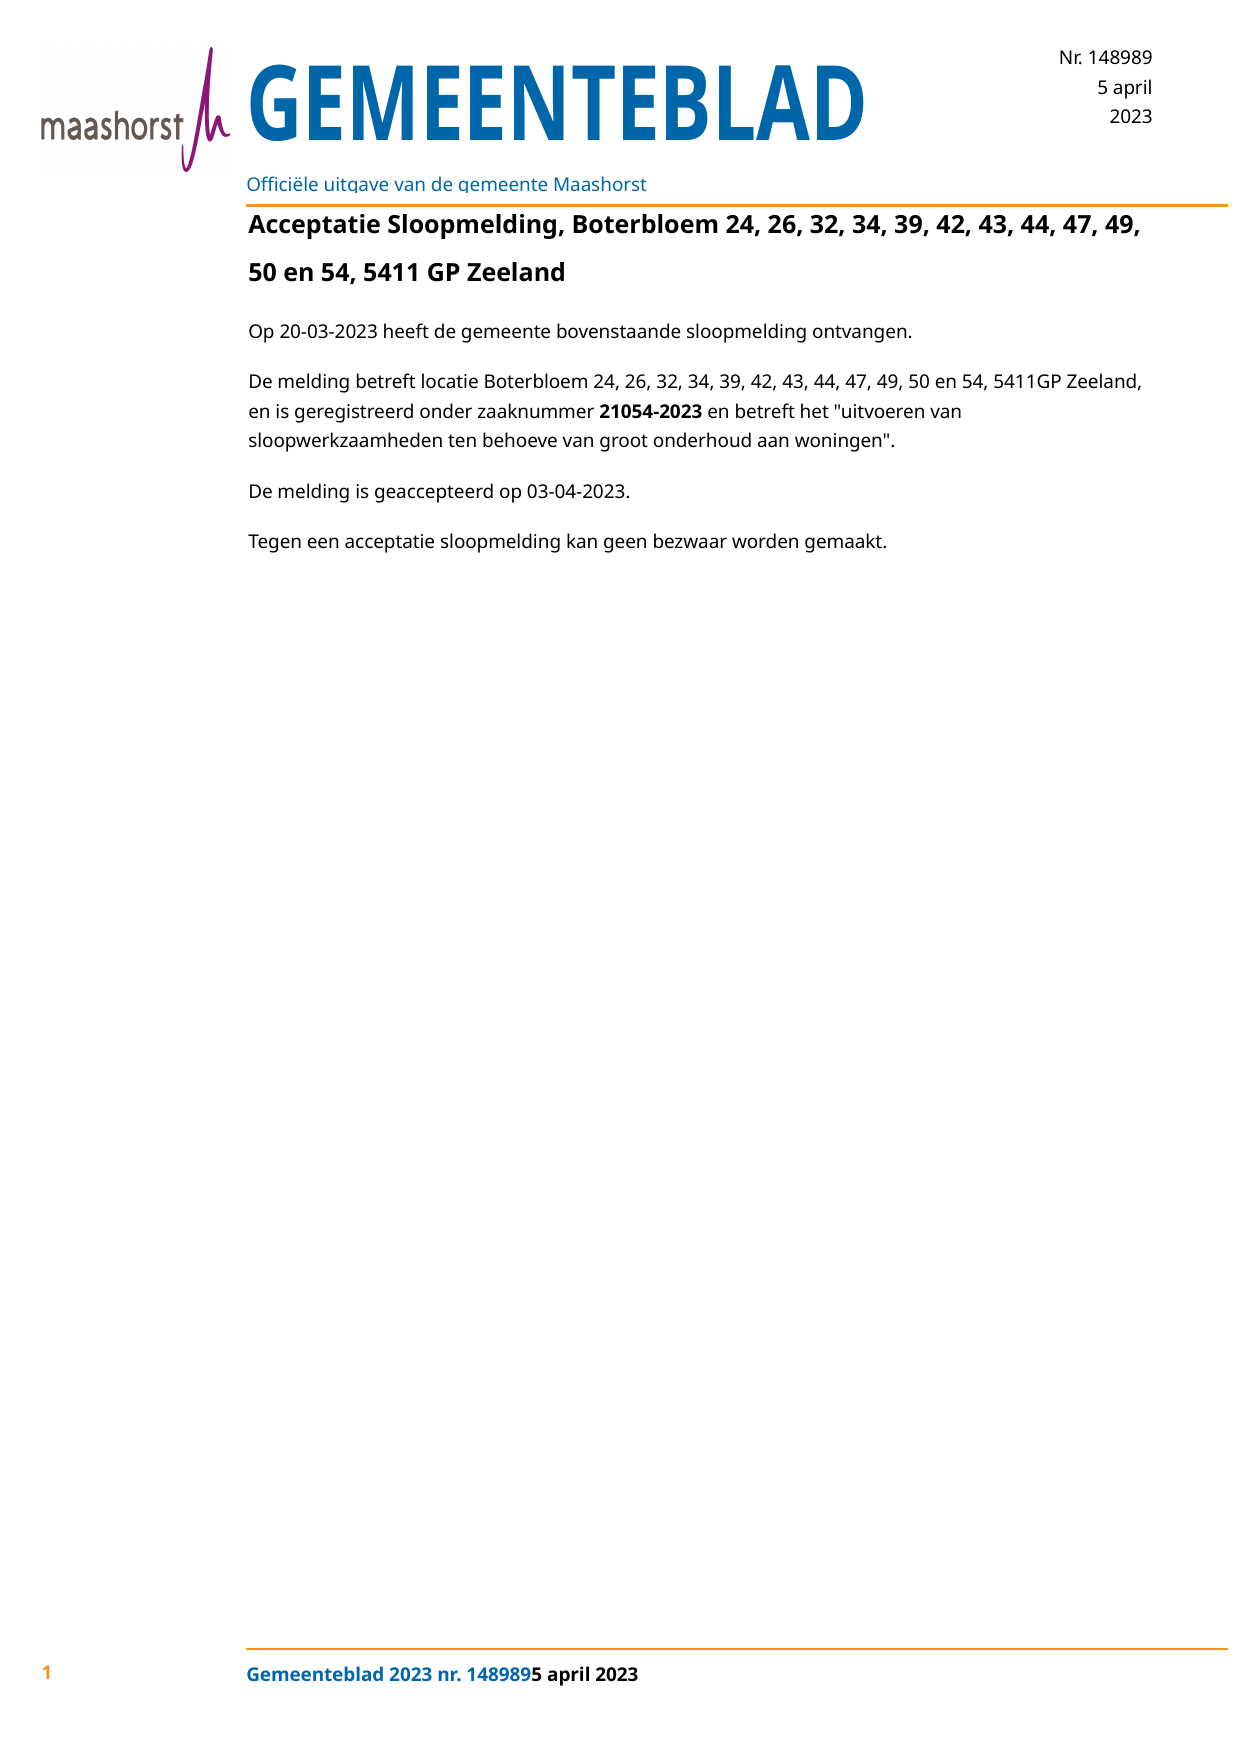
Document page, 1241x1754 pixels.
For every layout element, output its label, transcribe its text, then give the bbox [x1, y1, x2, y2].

text De melding betreft locatie Boterbloem 24, 26, 32, 34, 39, 42, 43, 44, 47, 49, 50 en 54, 5411GP Zeeland, en is geregistreerd onder zaaknummer 21054-2023 en betreft het "uitvoeren van sloopwerkzaamheden ten behoeve van groot onderhoud aan woningen". [248, 368, 1152, 453]
text Tegen een acceptatie sloopmelding kan geen bezwaar worden gemaakt. [248, 528, 1152, 554]
text Acceptatie Sloopmelding, Boterbloem 24, 26, 32, 34, 39, 42, 43, 44, 47, 49, 50 en 54, 5411 GP Zeeland [248, 207, 1152, 288]
picture [41, 47, 231, 172]
text Op 20-03-2023 heeft de gemeente bovenstaande sloopmelding ontvangen. [248, 318, 1152, 344]
text De melding is geaccepteerd op 03-04-2023. [248, 478, 1152, 504]
